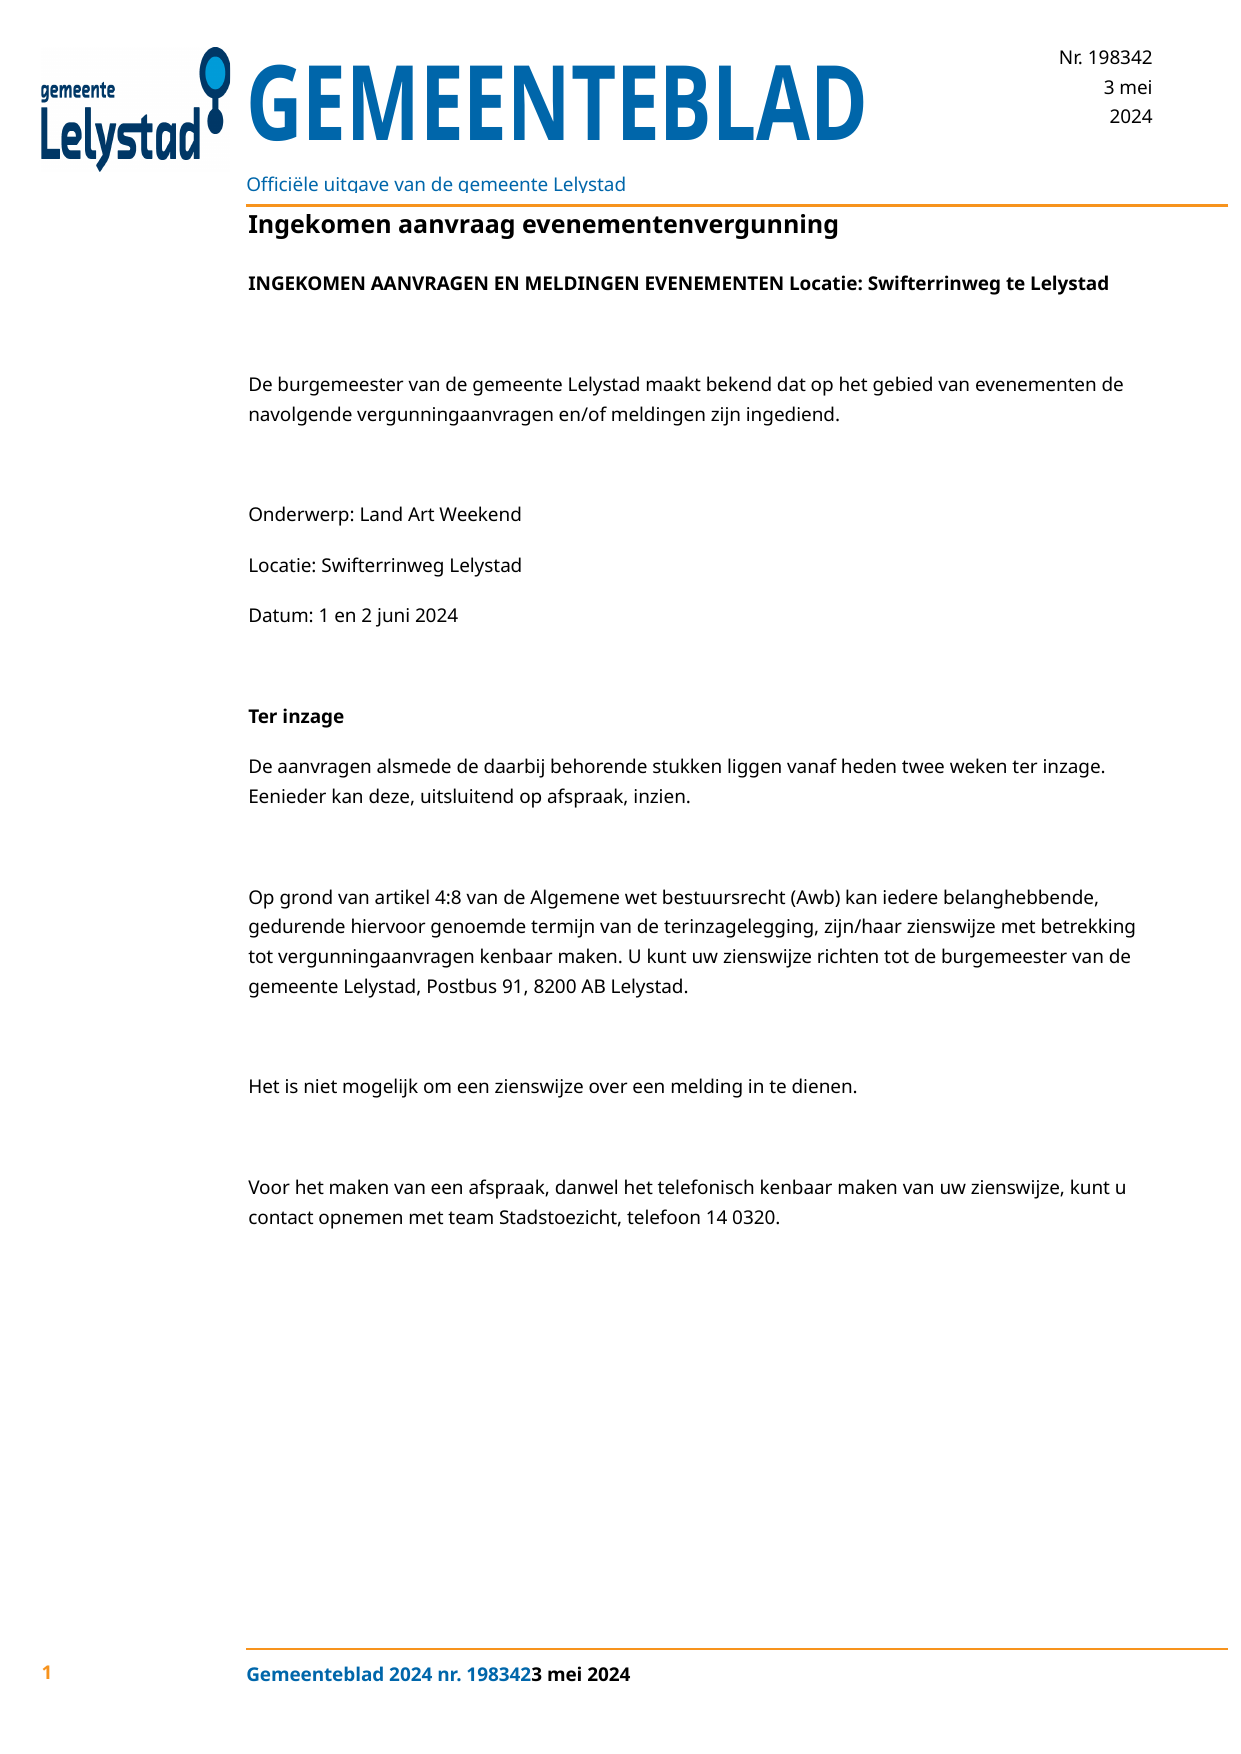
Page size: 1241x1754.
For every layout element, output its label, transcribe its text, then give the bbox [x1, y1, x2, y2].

text Datum: 1 en 2 juni 2024 [248, 602, 1152, 628]
text Onderwerp: Land Art Weekend [248, 502, 1152, 527]
text De aanvragen alsmede de daarbij behorende stukken liggen vanaf heden twee weken ter inzage. Eenieder kan deze, uitsluitend op afspraak, inzien. [248, 754, 1152, 809]
text Voor het maken van een afspraak, danwel het telefonisch kenbaar maken van uw zienswijze, kunt u contact opnemen met team Stadstoezicht, telefoon 14 0320. [248, 1174, 1152, 1230]
text Ingekomen aanvraag evenementenvergunning [248, 207, 1152, 241]
text De burgemeester van de gemeente Lelystad maakt bekend dat op het gebied van evenementen de navolgende vergunningaanvragen en/of meldingen zijn ingediend. [248, 371, 1152, 426]
picture [41, 47, 231, 172]
text Het is niet mogelijk om een zienswijze over een melding in te dienen. [248, 1074, 1152, 1099]
text Ter inzage [248, 703, 1152, 729]
text Op grond van artikel 4:8 van de Algemene wet bestuursrecht (Awb) kan iedere belanghebbende, gedurende hiervoor genoemde termijn van de terinzagelegging, zijn/haar zienswijze met betrekking tot vergunningaanvragen kenbaar maken. U kunt uw zienswijze richten tot de burgemeester van de gemeente Lelystad, Postbus 91, 8200 AB Lelystad. [248, 884, 1152, 998]
text INGEKOMEN AANVRAGEN EN MELDINGEN EVENEMENTEN Locatie: Swifterrinweg te Lelystad [248, 270, 1152, 296]
text Locatie: Swifterrinweg Lelystad [248, 552, 1152, 578]
